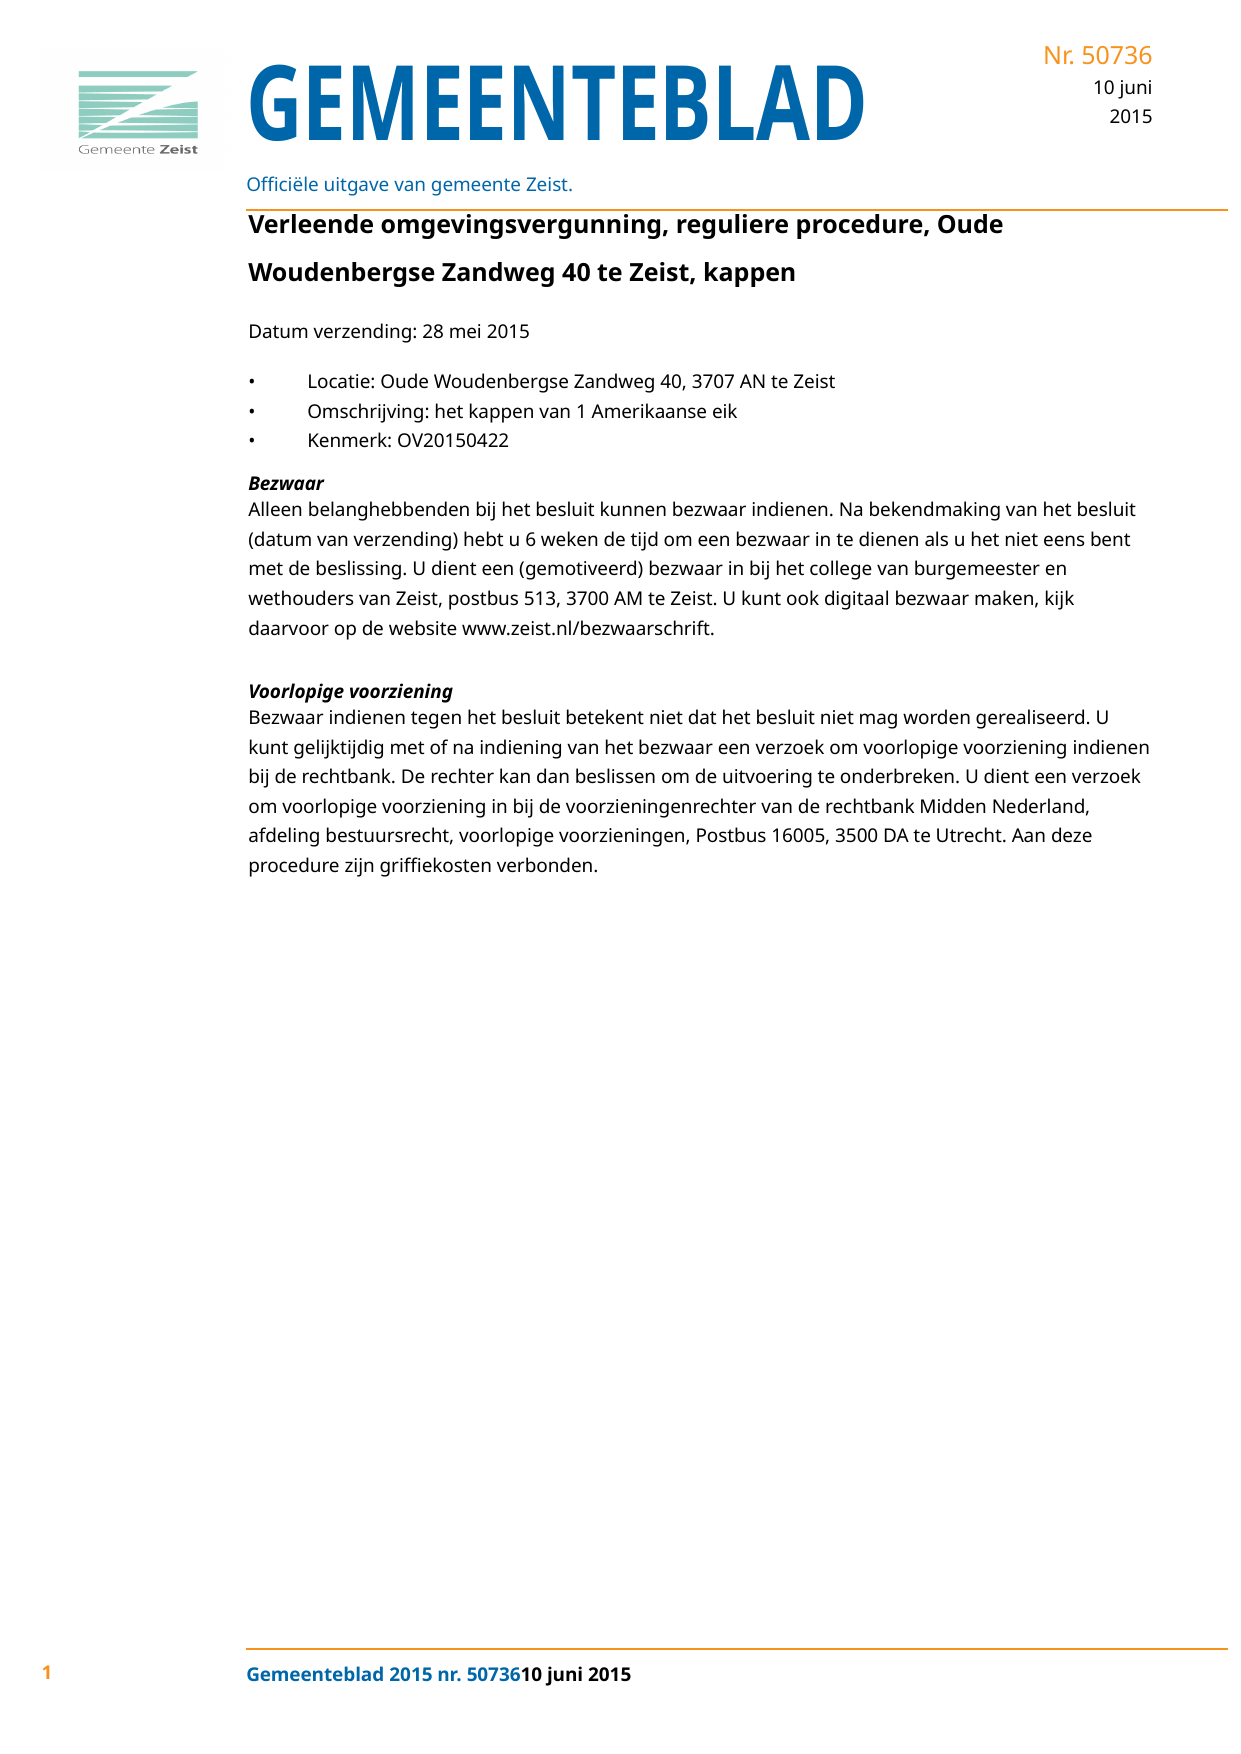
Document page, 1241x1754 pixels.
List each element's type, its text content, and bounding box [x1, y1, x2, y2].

list Locatie: Oude Woudenbergse Zandweg 40, 3707 AN te Zeist [248, 368, 1152, 394]
list Kenmerk: OV20150422 [248, 427, 1152, 453]
text Bezwaar indienen tegen het besluit betekent niet dat het besluit niet mag worden gerealiseerd. U kunt gelijktijdig met of na indiening van het bezwaar een verzoek om voorlopige voorziening indienen bij de rechtbank. De rechter kan dan beslissen om de uitvoering te onderbreken. U dient een verzoek om voorlopige voorziening in bij de voorzieningenrechter van de rechtbank Midden Nederland, afdeling bestuursrecht, voorlopige voorzieningen, Postbus 16005, 3500 DA te Utrecht. Aan deze procedure zijn griffiekosten verbonden. [248, 704, 1152, 878]
list Omschrijving: het kappen van 1 Amerikaanse eik [248, 398, 1152, 424]
text Alleen belanghebbenden bij het besluit kunnen bezwaar indienen. Na bekendmaking van het besluit (datum van verzending) hebt u 6 weken de tijd om een bezwaar in te dienen als u het niet eens bent met de beslissing. U dient een (gemotiveerd) bezwaar in bij het college van burgemeester en wethouders van Zeist, postbus 513, 3700 AM te Zeist. U kunt ook digitaal bezwaar maken, kijk daarvoor op de website www.zeist.nl/bezwaarschrift. [248, 496, 1152, 640]
text Datum verzending: 28 mei 2015 [248, 318, 1152, 344]
text Bezwaar [248, 471, 1152, 496]
text Verleende omgevingsvergunning, reguliere procedure, Oude Woudenbergse Zandweg 40 te Zeist, kappen [248, 211, 1152, 288]
picture [41, 47, 231, 172]
text Voorlopige voorziening [248, 679, 1152, 704]
